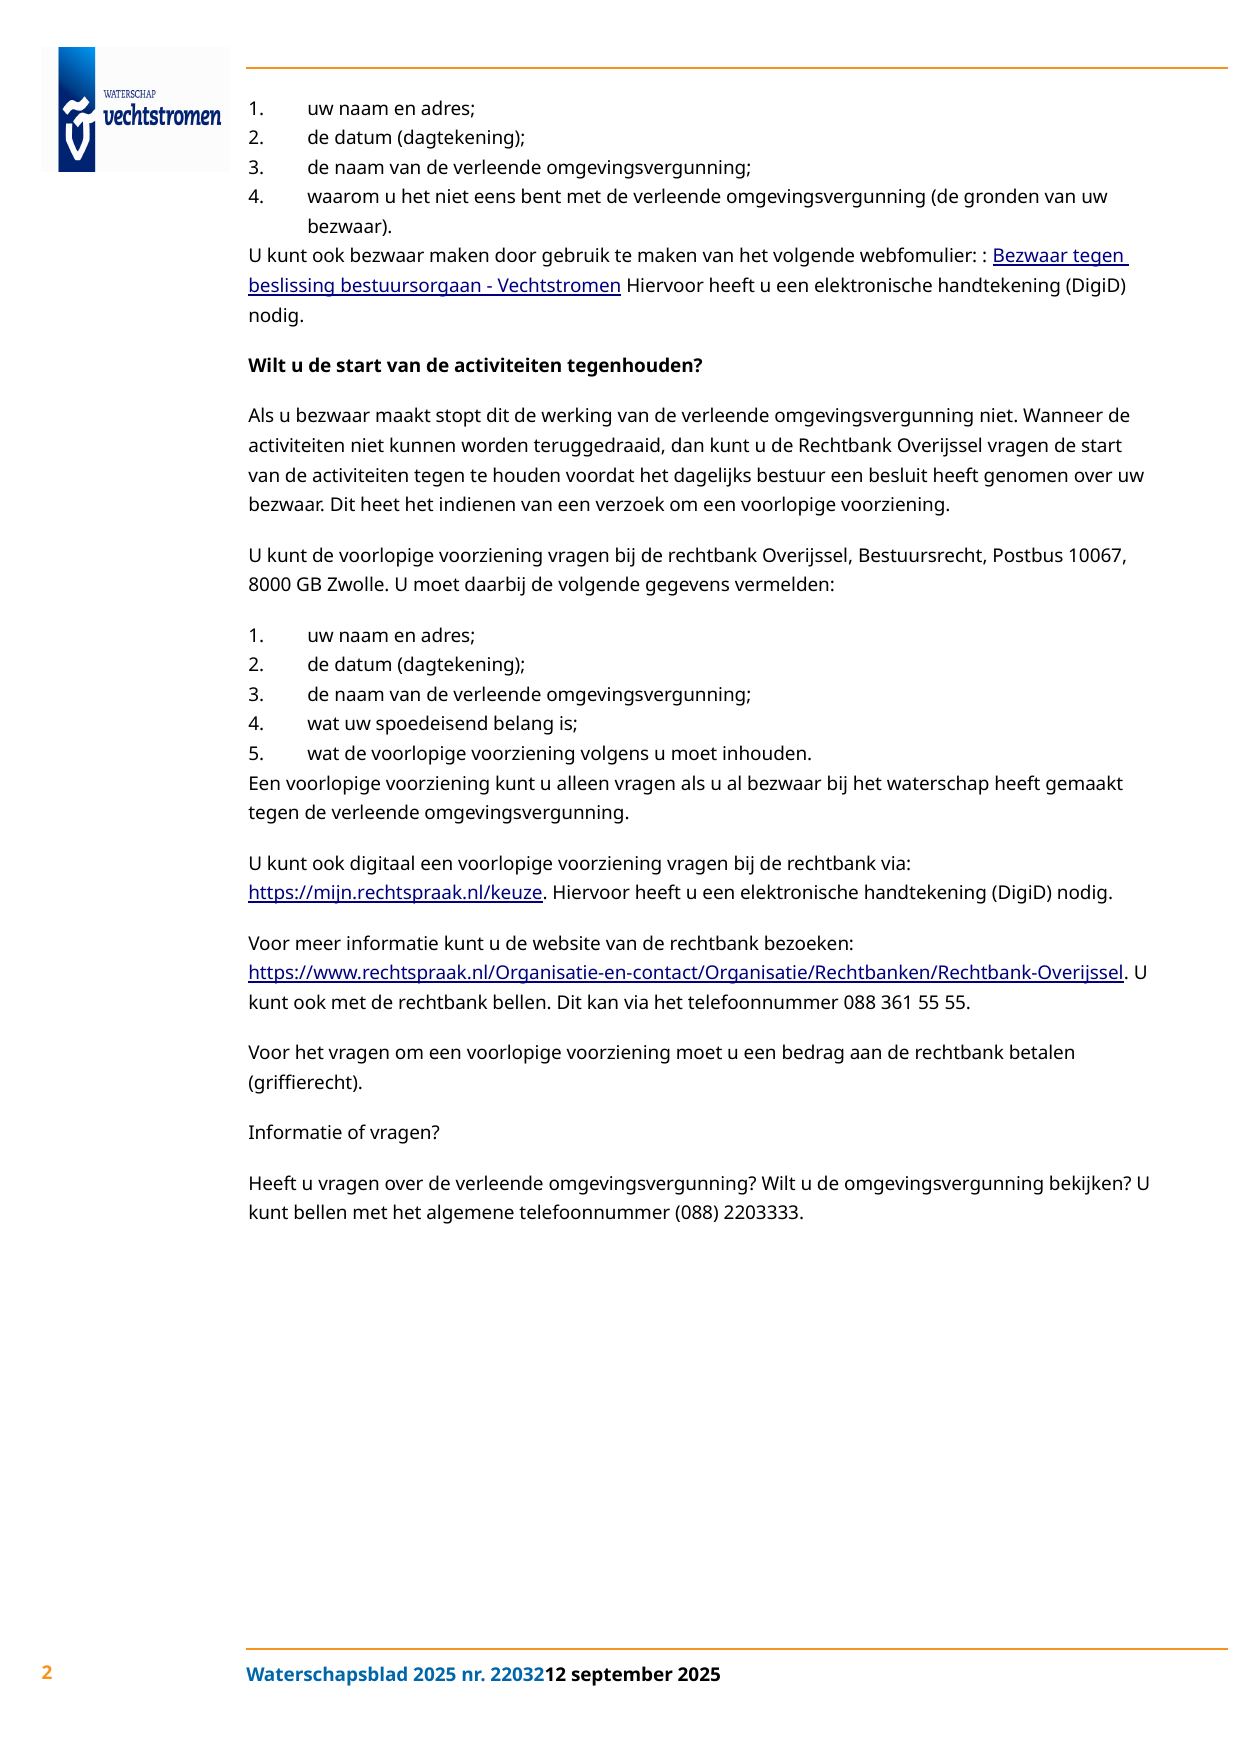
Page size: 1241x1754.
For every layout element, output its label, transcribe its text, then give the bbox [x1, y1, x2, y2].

list de datum (dagtekening); [248, 124, 1152, 150]
text U kunt de voorlopige voorziening vragen bij de rechtbank Overijssel, Bestuursrecht, Postbus 10067, 8000 GB Zwolle. U moet daarbij de volgende gegevens vermelden: [248, 542, 1152, 597]
text Informatie of vragen? [248, 1119, 1152, 1145]
list wat uw spoedeisend belang is; [248, 711, 1152, 736]
text Wilt u de start van de activiteiten tegenhouden? [248, 352, 1152, 378]
text U kunt ook bezwaar maken door gebruik te maken van het volgende webfomulier: : Bezwaar tegen beslissing bestuursorgaan - Vechtstromen Hiervoor heeft u een elektronische handtekening (DigiD) nodig. [248, 243, 1152, 328]
text Voor meer informatie kunt u de website van de rechtbank bezoeken: https://www.rechtspraak.nl/Organisatie-en-contact/Organisatie/Rechtbanken/Rechtbank-Overijssel. U kunt ook met de rechtbank bellen. Dit kan via het telefoonnummer 088 361 55 55. [248, 930, 1152, 1015]
list uw naam en adres; [248, 622, 1152, 648]
list de naam van de verleende omgevingsvergunning; [248, 154, 1152, 180]
text Een voorlopige voorziening kunt u alleen vragen als u al bezwaar bij het waterschap heeft gemaakt tegen de verleende omgevingsvergunning. [248, 770, 1152, 825]
list waarom u het niet eens bent met de verleende omgevingsvergunning (de gronden van uw bezwaar). [248, 183, 1152, 239]
picture [41, 47, 231, 172]
text Heeft u vragen over de verleende omgevingsvergunning? Wilt u de omgevingsvergunning bekijken? U kunt bellen met het algemene telefoonnummer (088) 2203333. [248, 1170, 1152, 1225]
text Voor het vragen om een voorlopige voorziening moet u een bedrag aan de rechtbank betalen (griffierecht). [248, 1039, 1152, 1095]
text U kunt ook digitaal een voorlopige voorziening vragen bij de rechtbank via: https://mijn.rechtspraak.nl/keuze. Hiervoor heeft u een elektronische handtekening (DigiD) nodig. [248, 850, 1152, 905]
list de naam van de verleende omgevingsvergunning; [248, 681, 1152, 707]
text Als u bezwaar maakt stopt dit de werking van de verleende omgevingsvergunning niet. Wanneer de activiteiten niet kunnen worden teruggedraaid, dan kunt u de Rechtbank Overijssel vragen de start van de activiteiten tegen te houden voordat het dagelijks bestuur een besluit heeft genomen over uw bezwaar. Dit heet het indienen van een verzoek om een voorlopige voorziening. [248, 403, 1152, 517]
list uw naam en adres; [248, 95, 1152, 121]
list de datum (dagtekening); [248, 651, 1152, 677]
list wat de voorlopige voorziening volgens u moet inhouden. [248, 740, 1152, 766]
